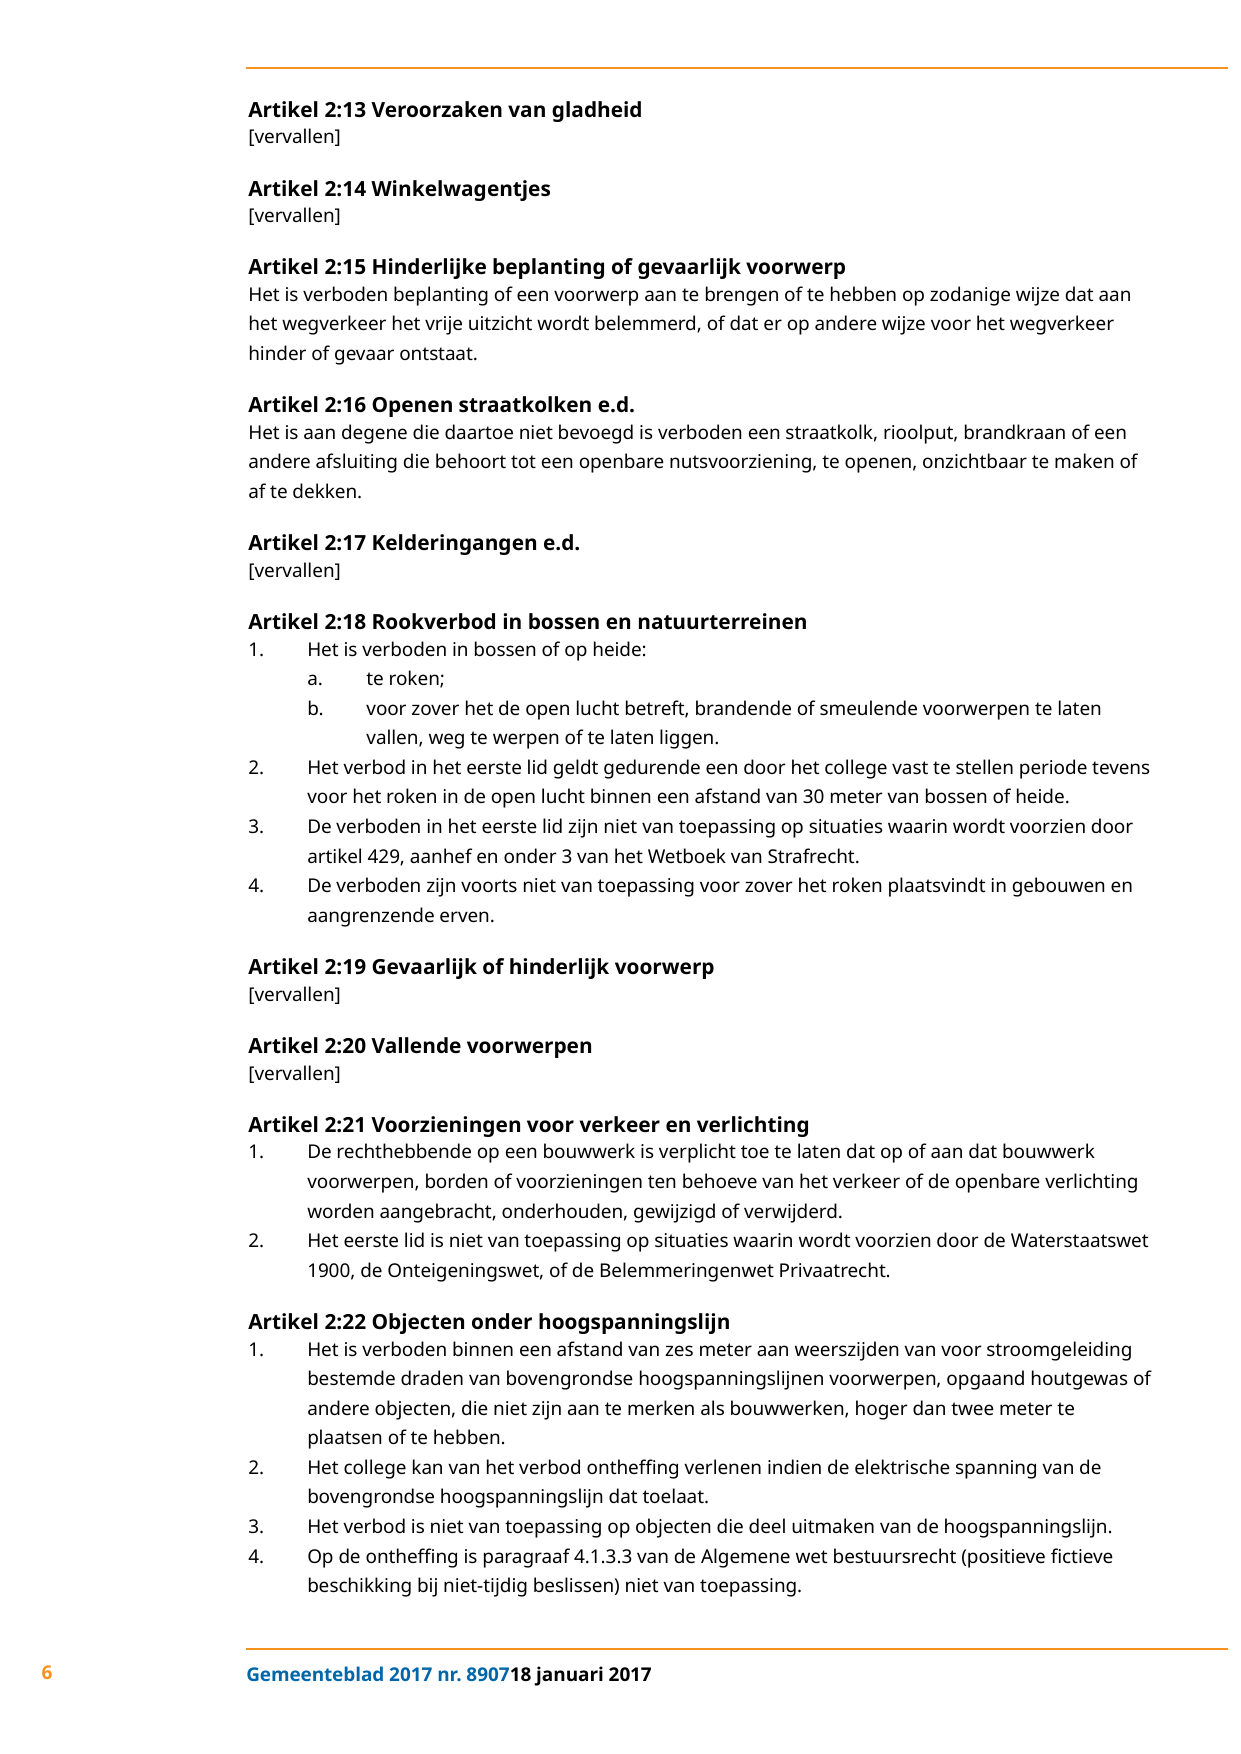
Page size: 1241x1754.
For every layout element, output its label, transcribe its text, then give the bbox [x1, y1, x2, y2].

text [vervallen] [248, 1060, 1152, 1086]
text [vervallen] [248, 202, 1152, 228]
text Artikel 2:20 Vallende voorwerpen [248, 1031, 1152, 1060]
text Artikel 2:14 Winkelwagentjes [248, 174, 1152, 202]
list Het verbod in het eerste lid geldt gedurende een door het college vast te stellen periode tevens voor het roken in de open lucht binnen een afstand van 30 meter van bossen of heide. [248, 754, 1152, 809]
text [vervallen] [248, 557, 1152, 583]
text Artikel 2:18 Rookverbod in bossen en natuurterreinen [248, 607, 1152, 636]
text Artikel 2:22 Objecten onder hoogspanningslijn [248, 1307, 1152, 1336]
text Artikel 2:17 Kelderingangen e.d. [248, 528, 1152, 557]
picture [41, 47, 231, 172]
list te roken; [307, 665, 1152, 691]
text Het is verboden beplanting of een voorwerp aan te brengen of te hebben op zodanige wijze dat aan het wegverkeer het vrije uitzicht wordt belemmerd, of dat er op andere wijze voor het wegverkeer hinder of gevaar ontstaat. [248, 281, 1152, 366]
text Artikel 2:19 Gevaarlijk of hinderlijk voorwerp [248, 952, 1152, 981]
text [vervallen] [248, 123, 1152, 149]
list Op de ontheffing is paragraaf 4.1.3.3 van de Algemene wet bestuursrecht (positieve fictieve beschikking bij niet-tijdig beslissen) niet van toepassing. [248, 1543, 1152, 1598]
text Artikel 2:15 Hinderlijke beplanting of gevaarlijk voorwerp [248, 252, 1152, 281]
list Het eerste lid is niet van toepassing op situaties waarin wordt voorzien door de Waterstaatswet 1900, de Onteigeningswet, of de Belemmeringenwet Privaatrecht. [248, 1227, 1152, 1283]
text Artikel 2:13 Veroorzaken van gladheid [248, 95, 1152, 123]
text Het is aan degene die daartoe niet bevoegd is verboden een straatkolk, rioolput, brandkraan of een andere afsluiting die behoort tot een openbare nutsvoorziening, te openen, onzichtbaar te maken of af te dekken. [248, 419, 1152, 504]
list De verboden zijn voorts niet van toepassing voor zover het roken plaatsvindt in gebouwen en aangrenzende erven. [248, 872, 1152, 928]
list De rechthebbende op een bouwwerk is verplicht toe te laten dat op of aan dat bouwwerk voorwerpen, borden of voorzieningen ten behoeve van het verkeer of de openbare verlichting worden aangebracht, onderhouden, gewijzigd of verwijderd. [248, 1139, 1152, 1223]
text Artikel 2:21 Voorzieningen voor verkeer en verlichting [248, 1110, 1152, 1139]
list Het is verboden in bossen of op heide: [248, 636, 1152, 662]
text Artikel 2:16 Openen straatkolken e.d. [248, 391, 1152, 419]
list Het verbod is niet van toepassing op objecten die deel uitmaken van de hoogspanningslijn. [248, 1513, 1152, 1539]
list Het is verboden binnen een afstand van zes meter aan weerszijden van voor stroomgeleiding bestemde draden van bovengrondse hoogspanningslijnen voorwerpen, opgaand houtgewas of andere objecten, die niet zijn aan te merken als bouwwerken, hoger dan twee meter te plaatsen of te hebben. [248, 1336, 1152, 1450]
list voor zover het de open lucht betreft, brandende of smeulende voorwerpen te laten vallen, weg te werpen of te laten liggen. [307, 695, 1152, 750]
list De verboden in het eerste lid zijn niet van toepassing op situaties waarin wordt voorzien door artikel 429, aanhef en onder 3 van het Wetboek van Strafrecht. [248, 813, 1152, 869]
list Het college kan van het verbod ontheffing verlenen indien de elektrische spanning van de bovengrondse hoogspanningslijn dat toelaat. [248, 1454, 1152, 1509]
text [vervallen] [248, 981, 1152, 1007]
